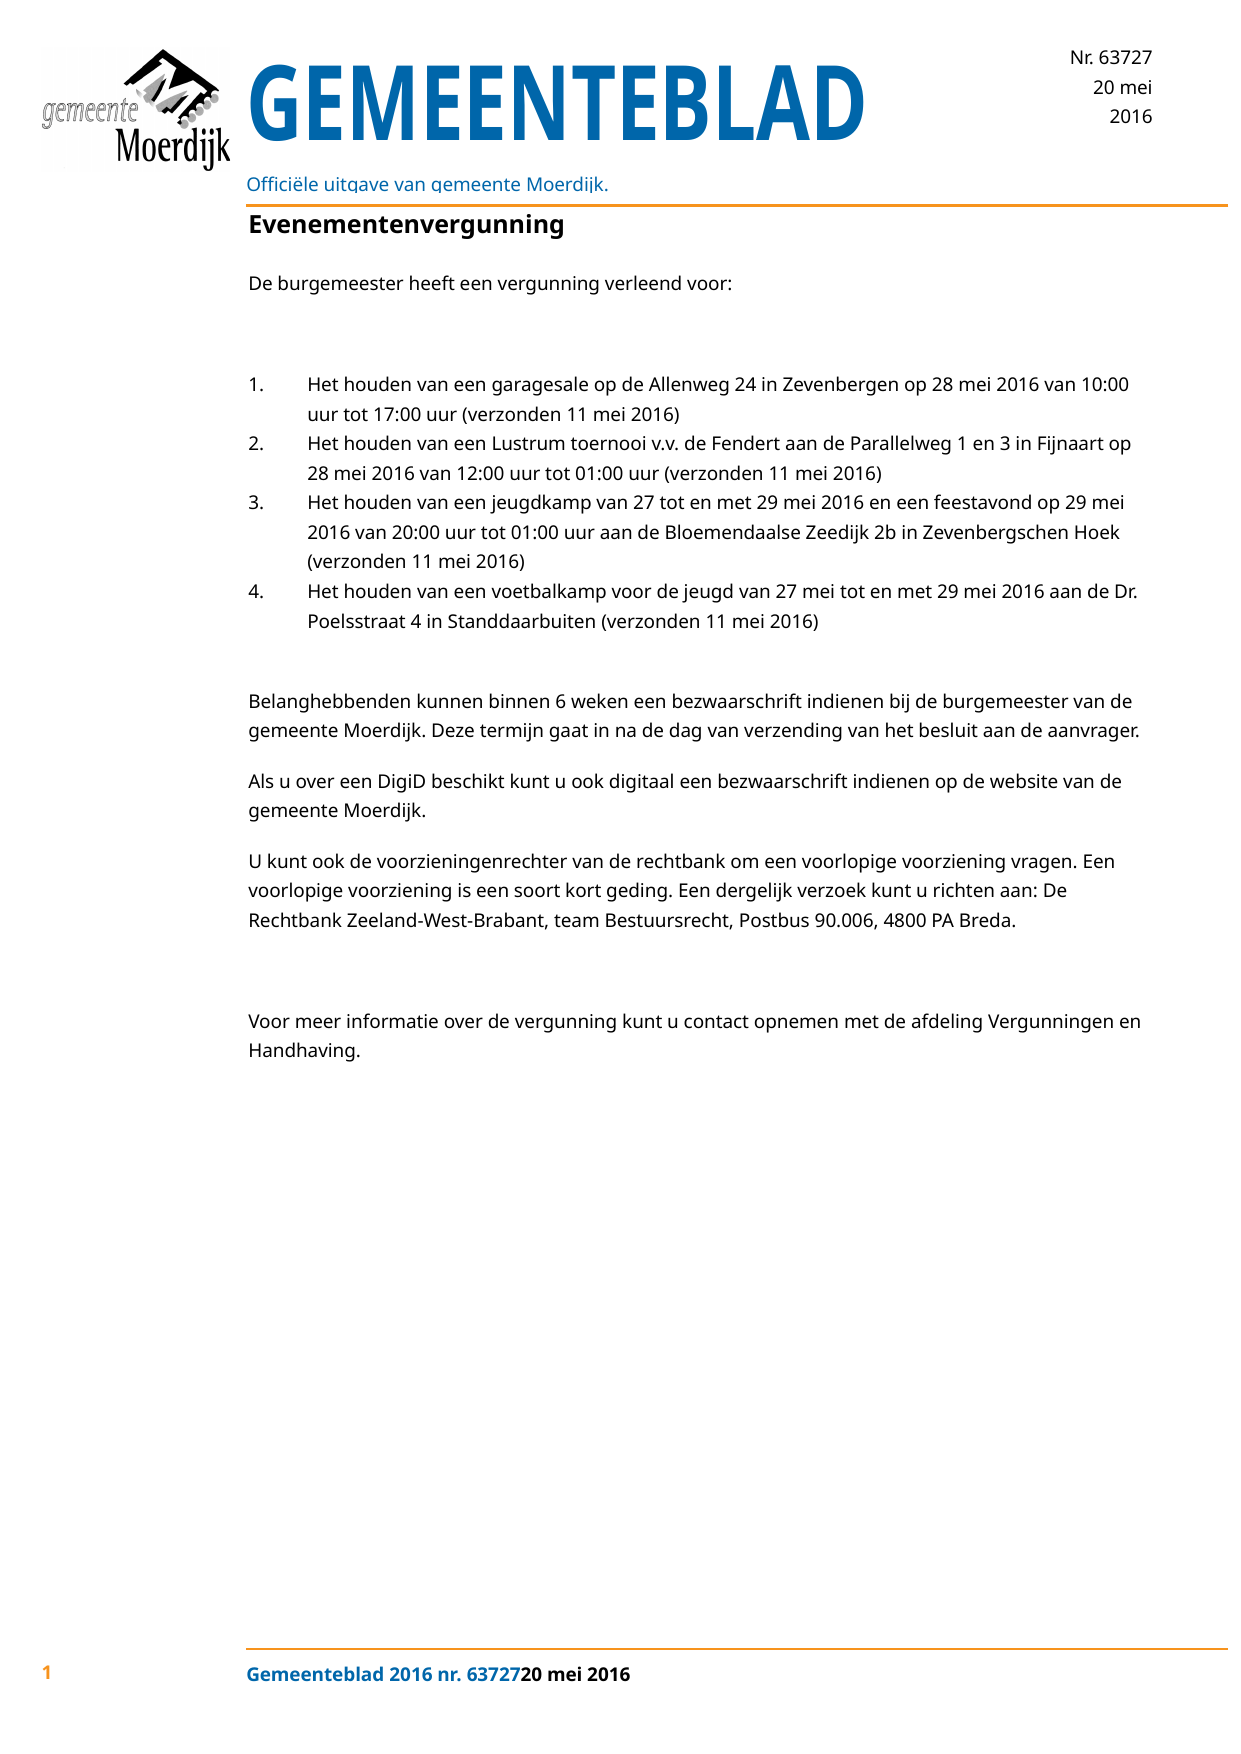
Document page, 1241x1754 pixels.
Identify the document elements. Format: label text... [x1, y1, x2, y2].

list Het houden van een garagesale op de Allenweg 24 in Zevenbergen op 28 mei 2016 van 10:00 uur tot 17:00 uur (verzonden 11 mei 2016) [248, 371, 1152, 426]
text Belanghebbenden kunnen binnen 6 weken een bezwaarschrift indienen bij de burgemeester van de gemeente Moerdijk. Deze termijn gaat in na de dag van verzending van het besluit aan de aanvrager. [248, 688, 1152, 743]
list Het houden van een Lustrum toernooi v.v. de Fendert aan de Parallelweg 1 en 3 in Fijnaart op 28 mei 2016 van 12:00 uur tot 01:00 uur (verzonden 11 mei 2016) [248, 430, 1152, 486]
text Als u over een DigiD beschikt kunt u ook digitaal een bezwaarschrift indienen op de website van de gemeente Moerdijk. [248, 768, 1152, 823]
text De burgemeester heeft een ­vergunning verleend voor: [248, 270, 1152, 296]
text U kunt ook de voorzieningenrechter van de rechtbank om een voorlopige voorziening vragen. Een voorlopige voorziening is een soort kort geding. Een dergelijk verzoek kunt u richten aan: De Rechtbank Zeeland-West-Brabant, team Bestuursrecht, Postbus 90.006, 4800 PA Breda. [248, 848, 1152, 933]
text Evenementenvergunning [248, 207, 1152, 241]
text Voor meer informatie over de vergunning kunt u contact opnemen met de afdeling Vergunningen en Handhaving. [248, 1008, 1152, 1063]
picture [41, 47, 231, 172]
list Het houden van een jeugdkamp van 27 tot en met 29 mei 2016 en een feestavond op 29 mei 2016 van 20:00 uur tot 01:00 uur aan de Bloemendaalse Zeedijk 2b in Zevenbergschen Hoek (verzonden 11 mei 2016) [248, 489, 1152, 574]
list Het houden van een voetbalkamp voor de jeugd van 27 mei tot en met 29 mei 2016 aan de Dr. Poelsstraat 4 in Standdaarbuiten (verzonden 11 mei 2016) [248, 578, 1152, 633]
